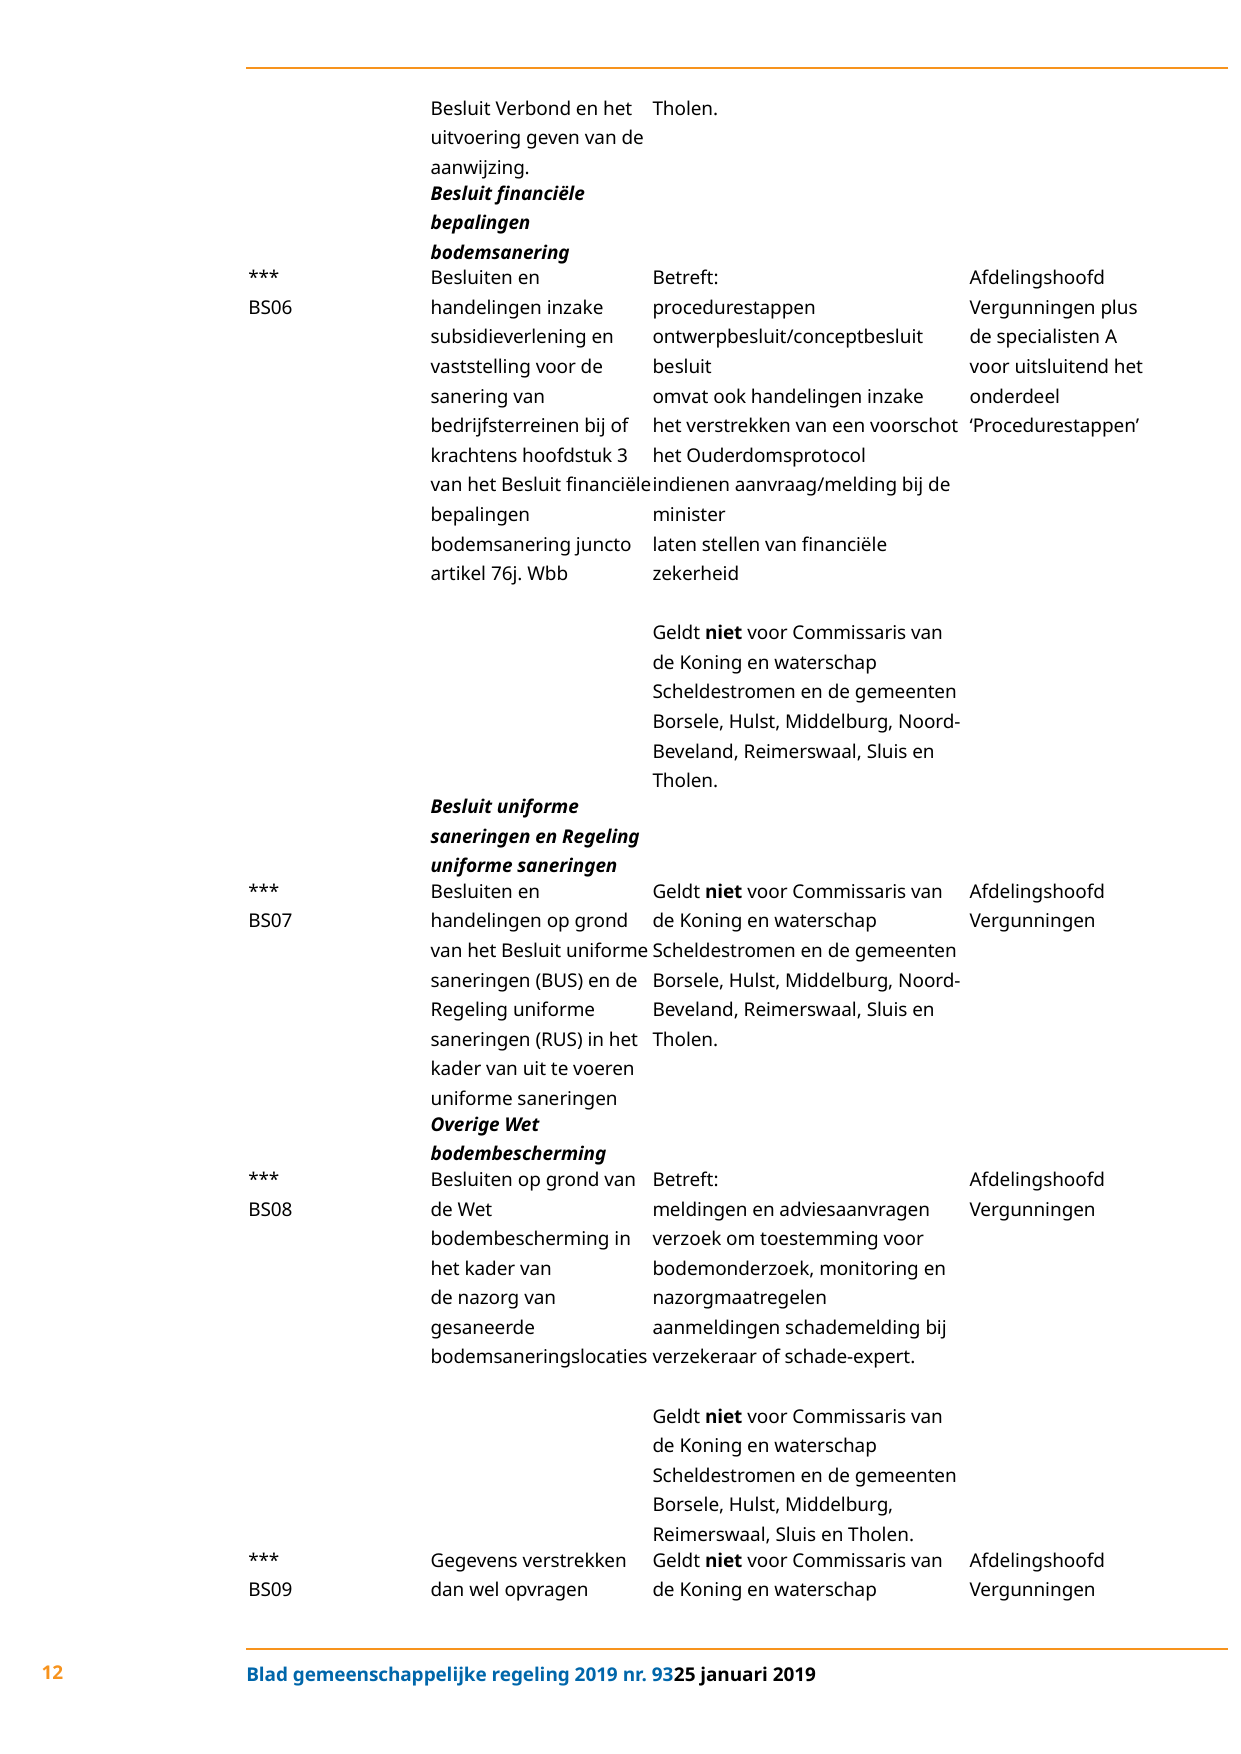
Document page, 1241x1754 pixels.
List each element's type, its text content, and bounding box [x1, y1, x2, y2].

table_cell [248, 793, 430, 878]
table_cell [969, 793, 1152, 878]
table_cell Afdelingshoofd Vergunningen [969, 878, 1152, 1111]
table_cell Overige Wet bodembescherming [430, 1111, 652, 1166]
table_cell Geldt niet voor Commissaris van de Koning en waterschap Scheldestromen en de gemeenten Borsele, Hulst, Middelburg, Noord-Beveland, Reimerswaal, Sluis en Tholen. [652, 878, 969, 1111]
table_cell Gegevens verstrekken dan wel opvragen [430, 1547, 652, 1602]
table_cell [969, 95, 1152, 180]
table_cell Besluiten en handelingen inzake subsidieverlening en vaststelling voor de sanering van bedrijfsterreinen bij of krachtens hoofdstuk 3 van het Besluit financiële bepalingen bodemsanering juncto artikel 76j. Wbb [430, 265, 652, 793]
table_cell [248, 180, 430, 264]
table_cell Besluit Verbond en het uitvoering geven van de aanwijzing. [430, 95, 652, 180]
table_cell Besluit uniforme saneringen en Regeling uniforme saneringen [430, 793, 652, 878]
table_cell Geldt niet voor Commissaris van de Koning en waterschap [652, 1547, 969, 1602]
picture [41, 47, 231, 172]
table_cell Afdelingshoofd Vergunningen [969, 1166, 1152, 1547]
table_cell *** BS07 [248, 878, 430, 1111]
table_cell [652, 1111, 969, 1166]
table_cell *** BS08 [248, 1166, 430, 1547]
table_cell Besluit financiële bepalingen bodemsanering [430, 180, 652, 264]
table_cell Betreft: meldingen en adviesaanvragen verzoek om toestemming voor bodemonderzoek, monitoring en nazorgmaatregelen aanmeldingen schademelding bij verzekeraar of schade-expert. Geldt niet voor Commissaris van de Koning en waterschap Scheldestromen en de gemeenten Borsele, Hulst, Middelburg, Reimerswaal, Sluis en Tholen. [652, 1166, 969, 1547]
table_cell Tholen. [652, 95, 969, 180]
table_cell [248, 95, 430, 180]
table_cell Besluiten op grond van de Wet bodembescherming in het kader van de nazorg van gesaneerde bodemsaneringslocaties [430, 1166, 652, 1547]
table_cell Afdelingshoofd Vergunningen [969, 1547, 1152, 1602]
table_cell Afdelingshoofd Vergunningen plus de specialisten A voor uitsluitend het onderdeel ‘Procedurestappen’ [969, 265, 1152, 793]
table_cell *** BS09 [248, 1547, 430, 1602]
table_cell [969, 180, 1152, 264]
table_cell [969, 1111, 1152, 1166]
table_cell [652, 180, 969, 264]
table_cell Besluiten en handelingen op grond van het Besluit uniforme saneringen (BUS) en de Regeling uniforme saneringen (RUS) in het kader van uit te voeren uniforme saneringen [430, 878, 652, 1111]
table_cell [652, 793, 969, 878]
table_cell *** BS06 [248, 265, 430, 793]
table_cell Betreft: procedurestappen ontwerpbesluit/conceptbesluit besluit omvat ook handelingen inzake het verstrekken van een voorschot het Ouderdomsprotocol indienen aanvraag/melding bij de minister laten stellen van financiële zekerheid Geldt niet voor Commissaris van de Koning en waterschap Scheldestromen en de gemeenten Borsele, Hulst, Middelburg, Noord-Beveland, Reimerswaal, Sluis en Tholen. [652, 265, 969, 793]
table_cell [248, 1111, 430, 1166]
